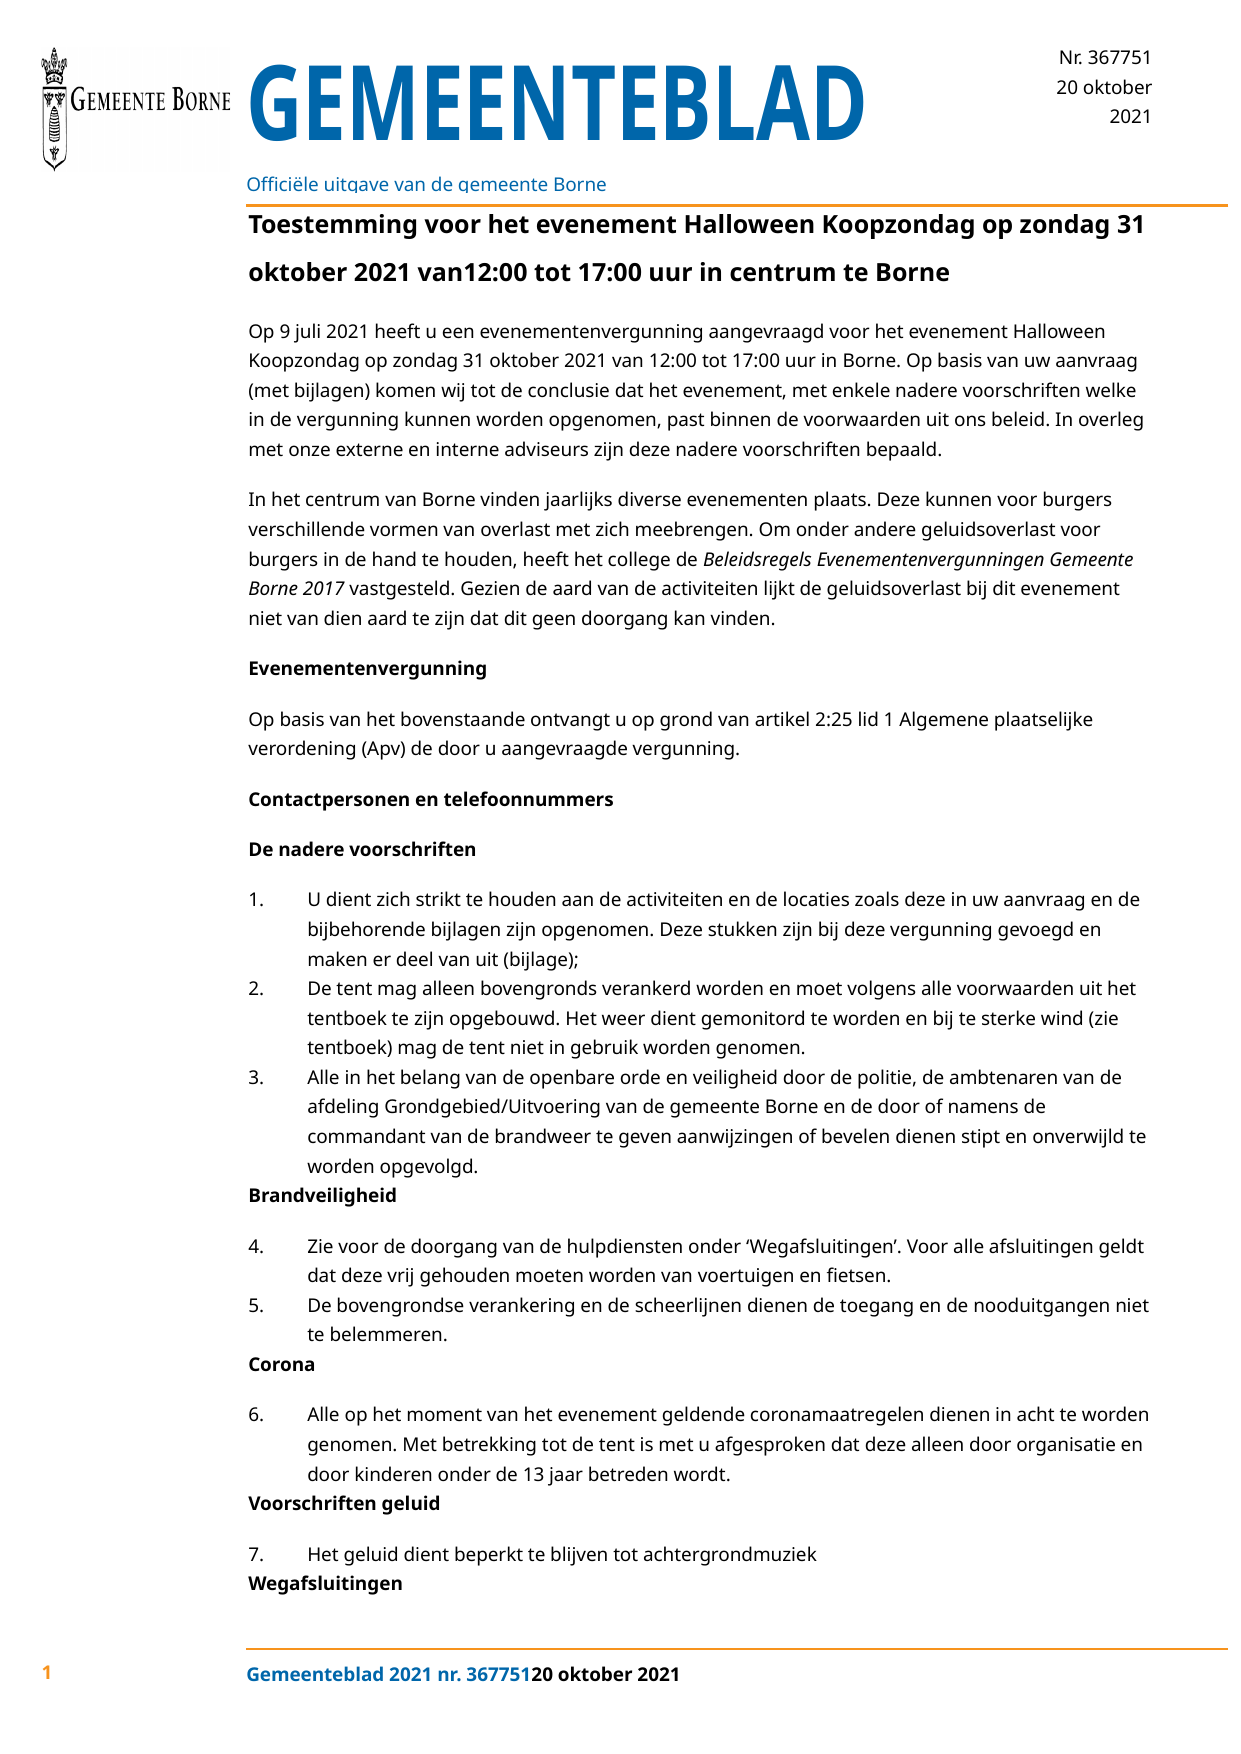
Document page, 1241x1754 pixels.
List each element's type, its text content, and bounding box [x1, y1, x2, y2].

text Op 9 juli 2021 heeft u een evenementenvergunning aangevraagd voor het evenement Halloween Koopzondag op zondag 31 oktober 2021 van 12:00 tot 17:00 uur in Borne. Op basis van uw aanvraag (met bijlagen) komen wij tot de conclusie dat het evenement, met enkele nadere voorschriften welke in de vergunning kunnen worden opgenomen, past binnen de voorwaarden uit ons beleid. In overleg met onze externe en interne adviseurs zijn deze nadere voorschriften bepaald. [248, 318, 1152, 462]
list Het geluid dient beperkt te blijven tot achtergrondmuziek [248, 1541, 1152, 1567]
list Alle op het moment van het evenement geldende coronamaatregelen dienen in acht te worden genomen. Met betrekking tot de tent is met u afgesproken dat deze alleen door organisatie en door kinderen onder de 13 jaar betreden wordt. [248, 1402, 1152, 1487]
text In het centrum van Borne vinden jaarlijks diverse evenementen plaats. Deze kunnen voor burgers verschillende vormen van overlast met zich meebrengen. Om onder andere geluidsoverlast voor burgers in de hand te houden, heeft het college de Beleidsregels Evenementenvergunningen Gemeente Borne 2017 vastgesteld. Gezien de aard van de activiteiten lijkt de geluidsoverlast bij dit evenement niet van dien aard te zijn dat dit geen doorgang kan vinden. [248, 487, 1152, 631]
text Evenementenvergunning [248, 655, 1152, 681]
list Zie voor de doorgang van de hulpdiensten onder ‘Wegafsluitingen’. Voor alle afsluitingen geldt dat deze vrij gehouden moeten worden van voertuigen en fietsen. [248, 1233, 1152, 1288]
picture [41, 47, 231, 172]
text Op basis van het bovenstaande ontvangt u op grond van artikel 2:25 lid 1 Algemene plaatselijke verordening (Apv) de door u aangevraagde vergunning. [248, 706, 1152, 761]
list De bovengrondse verankering en de scheerlijnen dienen de toegang en de nooduitgangen niet te belemmeren. [248, 1292, 1152, 1347]
text Toestemming voor het evenement Halloween Koopzondag op zondag 31 oktober 2021 van12:00 tot 17:00 uur in centrum te Borne [248, 207, 1152, 288]
list Alle in het belang van de openbare orde en veiligheid door de politie, de ambtenaren van de afdeling Grondgebied/Uitvoering van de gemeente Borne en de door of namens de commandant van de brandweer te geven aanwijzingen of bevelen dienen stipt en onverwijld te worden opgevolgd. [248, 1064, 1152, 1179]
text Contactpersonen en telefoonnummers [248, 786, 1152, 812]
list De tent mag alleen bovengronds verankerd worden en moet volgens alle voorwaarden uit het tentboek te zijn opgebouwd. Het weer dient gemonitord te worden en bij te sterke wind (zie tentboek) mag de tent niet in gebruik worden genomen. [248, 975, 1152, 1060]
text Voorschriften geluid [248, 1490, 1152, 1516]
text Corona [248, 1351, 1152, 1377]
text Brandveiligheid [248, 1182, 1152, 1208]
text Wegafsluitingen [248, 1570, 1152, 1596]
text De nadere voorschriften [248, 836, 1152, 862]
list U dient zich strikt te houden aan de activiteiten en de locaties zoals deze in uw aanvraag en de bijbehorende bijlagen zijn opgenomen. Deze stukken zijn bij deze vergunning gevoegd en maken er deel van uit (bijlage); [248, 887, 1152, 972]
